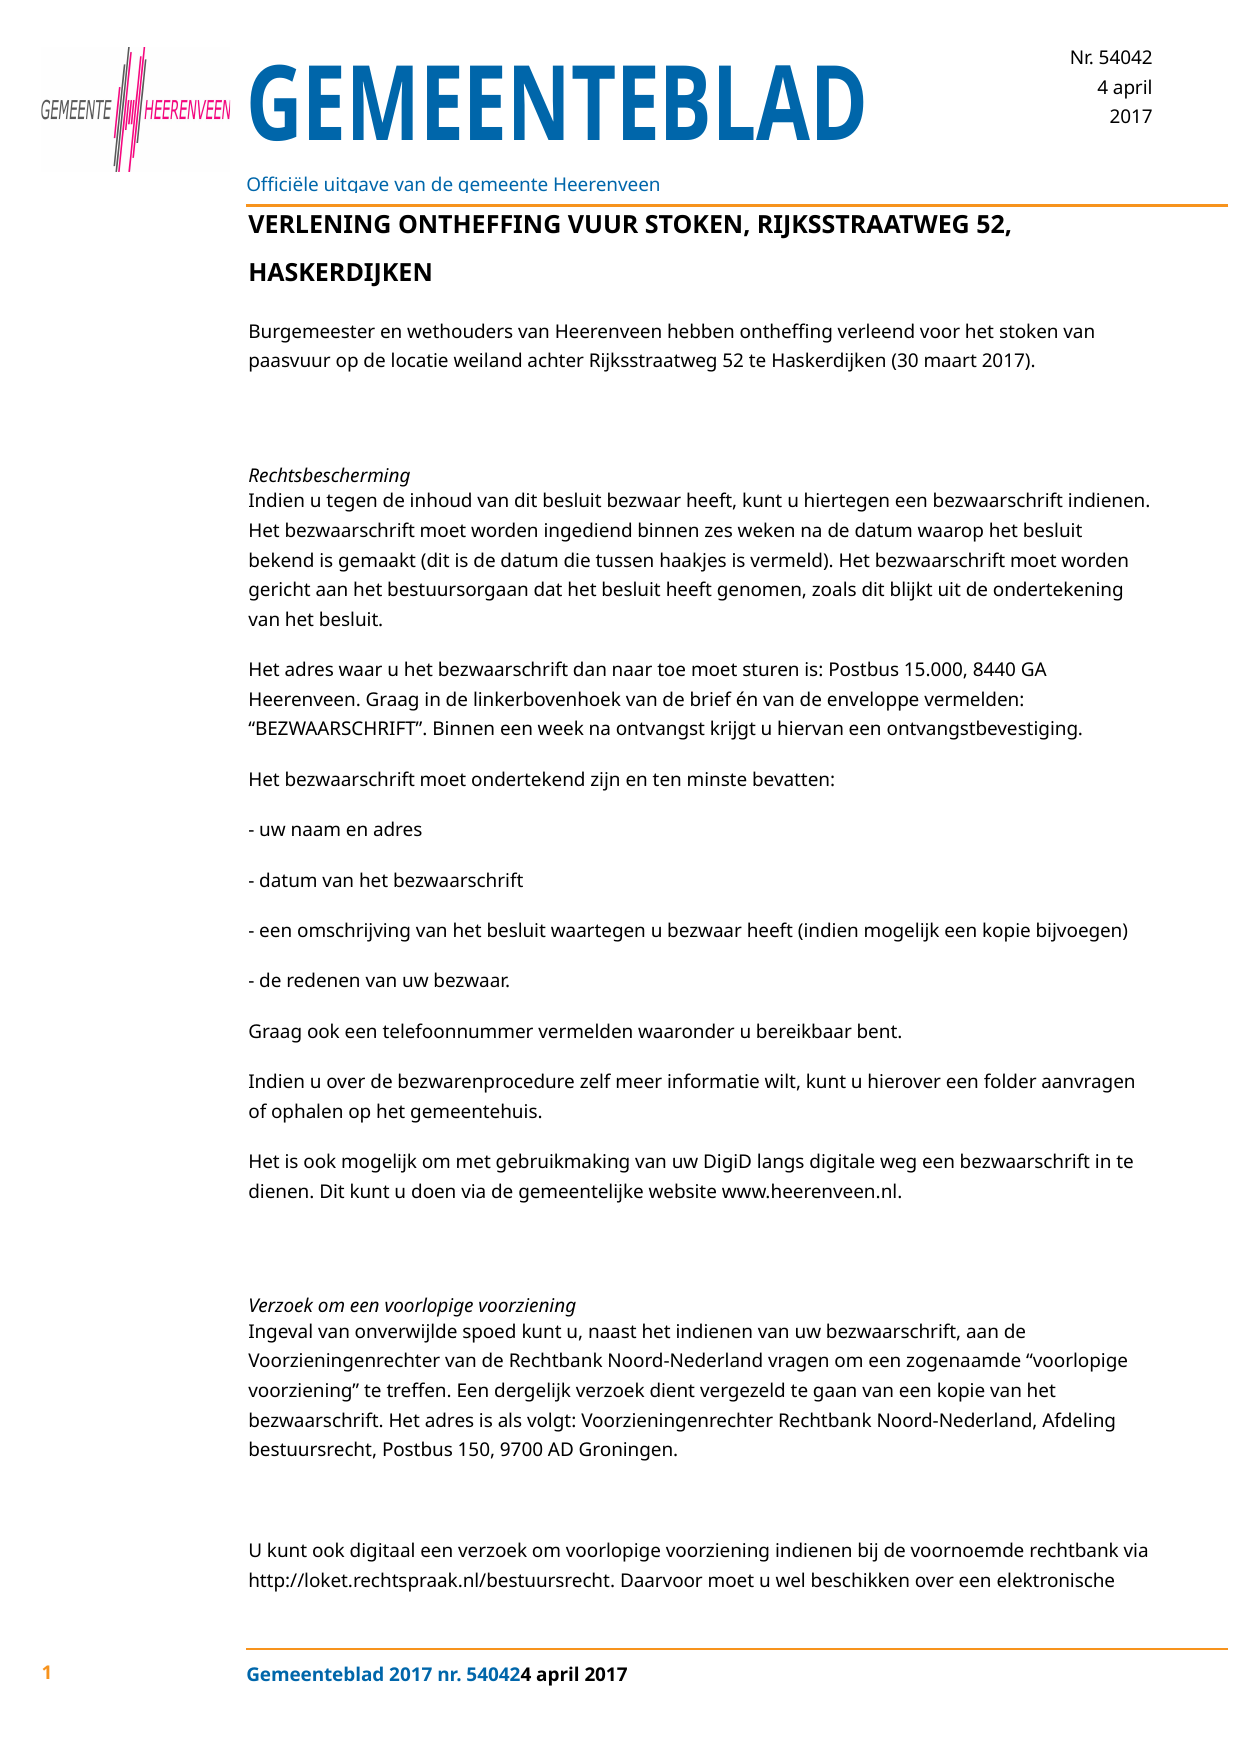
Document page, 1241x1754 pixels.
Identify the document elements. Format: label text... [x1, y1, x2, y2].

text - de redenen van uw bezwaar. [248, 968, 1152, 993]
text Verzoek om een voorlopige voorziening [248, 1292, 1152, 1318]
text Graag ook een telefoonnummer vermelden waaronder u bereikbaar bent. [248, 1018, 1152, 1044]
text Indien u tegen de inhoud van dit besluit bezwaar heeft, kunt u hiertegen een bezwaarschrift indienen. Het bezwaarschrift moet worden ingediend binnen zes weken na de datum waarop het besluit bekend is gemaakt (dit is de datum die tussen haakjes is vermeld). Het bezwaarschrift moet worden gericht aan het bestuursorgaan dat het besluit heeft genomen, zoals dit blijkt uit de ondertekening van het besluit. [248, 488, 1152, 632]
picture [41, 47, 231, 172]
text - uw naam en adres [248, 816, 1152, 842]
text - een omschrijving van het besluit waartegen u bezwaar heeft (indien mogelijk een kopie bijvoegen) [248, 917, 1152, 943]
text VERLENING ONTHEFFING VUUR STOKEN, RIJKSSTRAATWEG 52, HASKERDIJKEN [248, 207, 1152, 288]
text Het adres waar u het bezwaarschrift dan naar toe moet sturen is: Postbus 15.000, 8440 GA Heerenveen. Graag in de linkerbovenhoek van de brief én van de enveloppe vermelden: “BEZWAARSCHRIFT”. Binnen een week na ontvangst krijgt u hiervan een ontvangstbevestiging. [248, 656, 1152, 741]
text U kunt ook digitaal een verzoek om voorlopige voorziening indienen bij de voornoemde rechtbank via http://loket.rechtspraak.nl/bestuursrecht. Daarvoor moet u wel beschikken over een elektronische [248, 1537, 1152, 1593]
text Rechtsbescherming [248, 462, 1152, 488]
text Indien u over de bezwarenprocedure zelf meer informatie wilt, kunt u hierover een folder aanvragen of ophalen op het gemeentehuis. [248, 1068, 1152, 1124]
text Het is ook mogelijk om met gebruikmaking van uw DigiD langs digitale weg een bezwaarschrift in te dienen. Dit kunt u doen via de gemeentelijke website www.heerenveen.nl. [248, 1148, 1152, 1204]
text - datum van het bezwaarschrift [248, 867, 1152, 892]
text Burgemeester en wethouders van Heerenveen hebben ontheffing verleend voor het stoken van paasvuur op de locatie weiland achter Rijksstraatweg 52 te Haskerdijken (30 maart 2017). [248, 318, 1152, 373]
text Ingeval van onverwijlde spoed kunt u, naast het indienen van uw bezwaarschrift, aan de Voorzieningenrechter van de Rechtbank Noord-Nederland vragen om een zogenaamde “voorlopige voorziening” te treffen. Een dergelijk verzoek dient vergezeld te gaan van een kopie van het bezwaarschrift. Het adres is als volgt: Voorzieningenrechter Rechtbank Noord-Nederland, Afdeling bestuursrecht, Postbus 150, 9700 AD Groningen. [248, 1318, 1152, 1462]
text Het bezwaarschrift moet ondertekend zijn en ten minste bevatten: [248, 766, 1152, 792]
